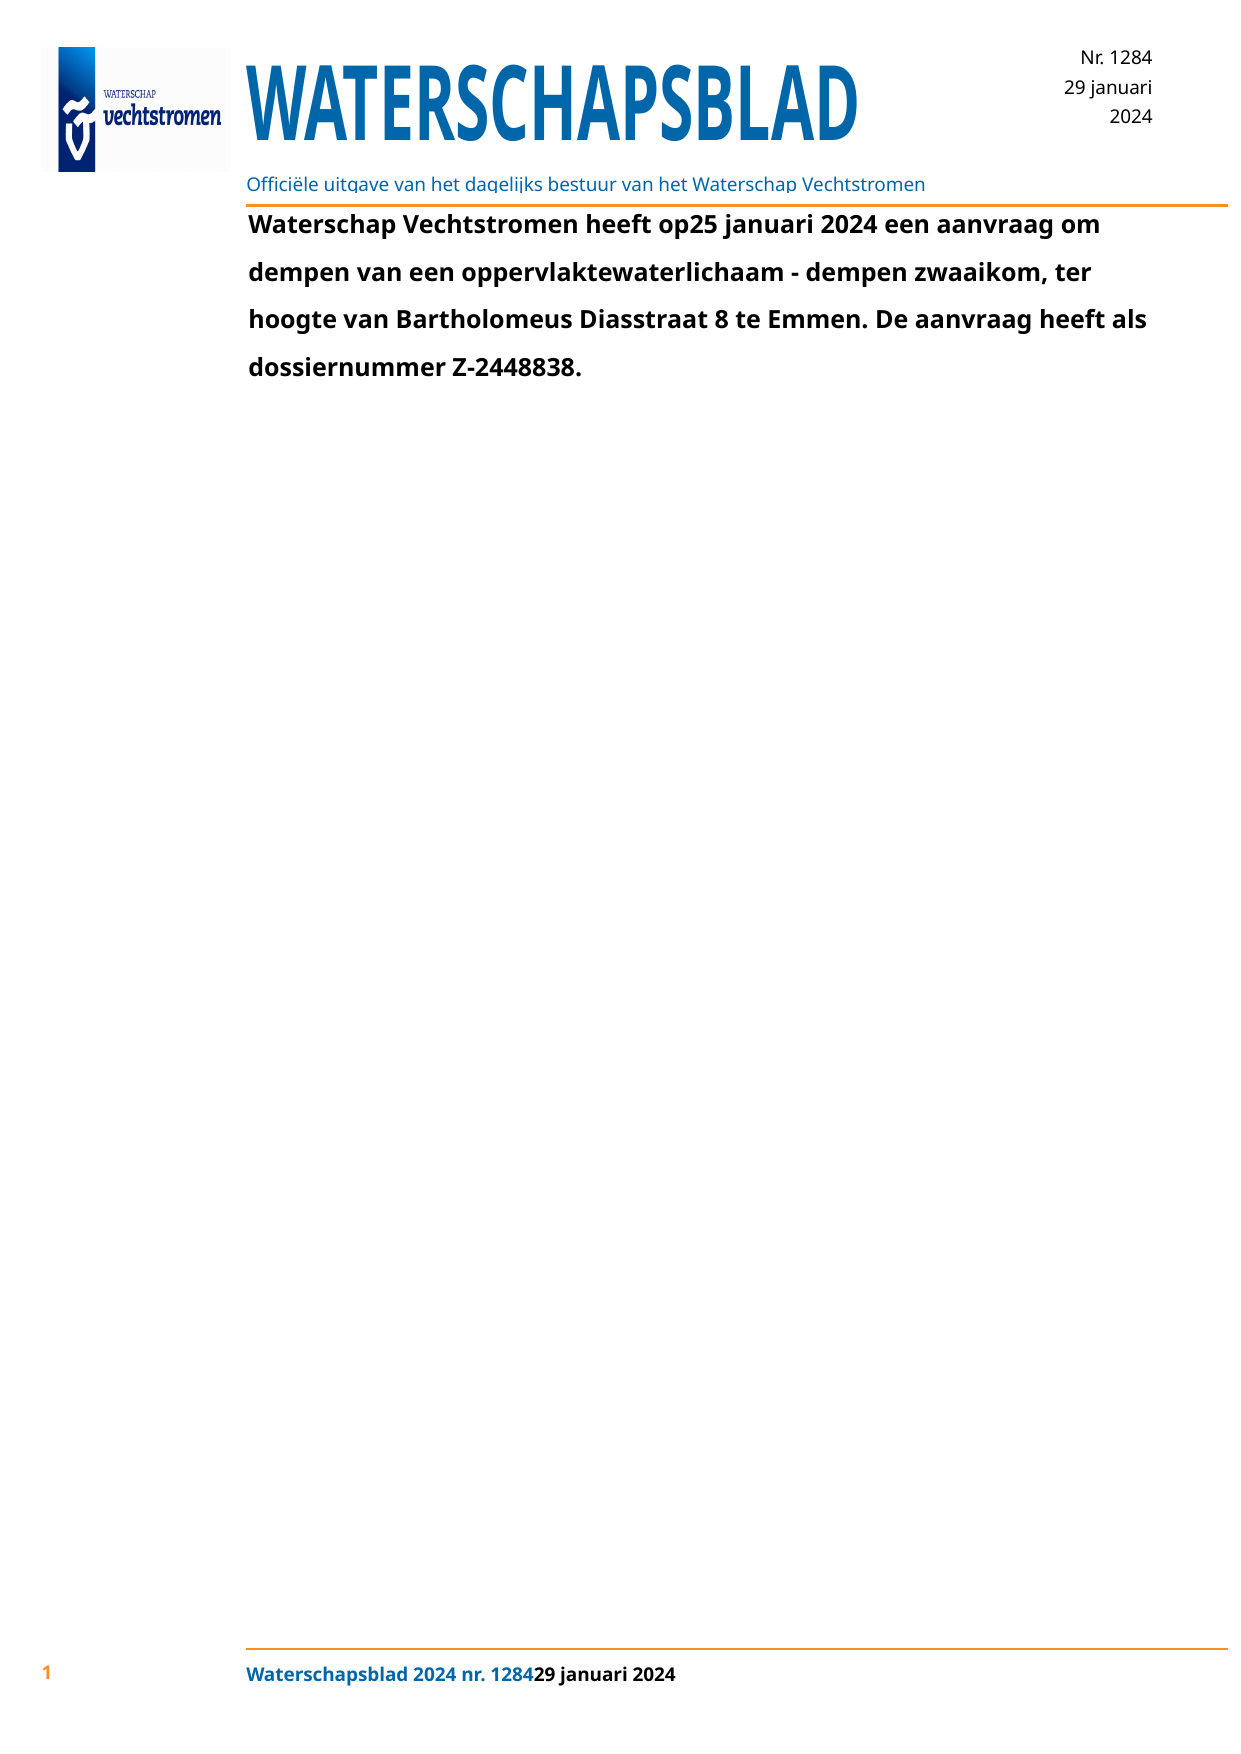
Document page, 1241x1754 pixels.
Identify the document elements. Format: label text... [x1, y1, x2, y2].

picture [41, 47, 231, 172]
text Waterschap Vechtstromen heeft op25 januari 2024 een aanvraag om dempen van een oppervlaktewaterlichaam - dempen zwaaikom, ter hoogte van Bartholomeus Diasstraat 8 te Emmen. De aanvraag heeft als dossiernummer Z-2448838. [248, 207, 1152, 384]
